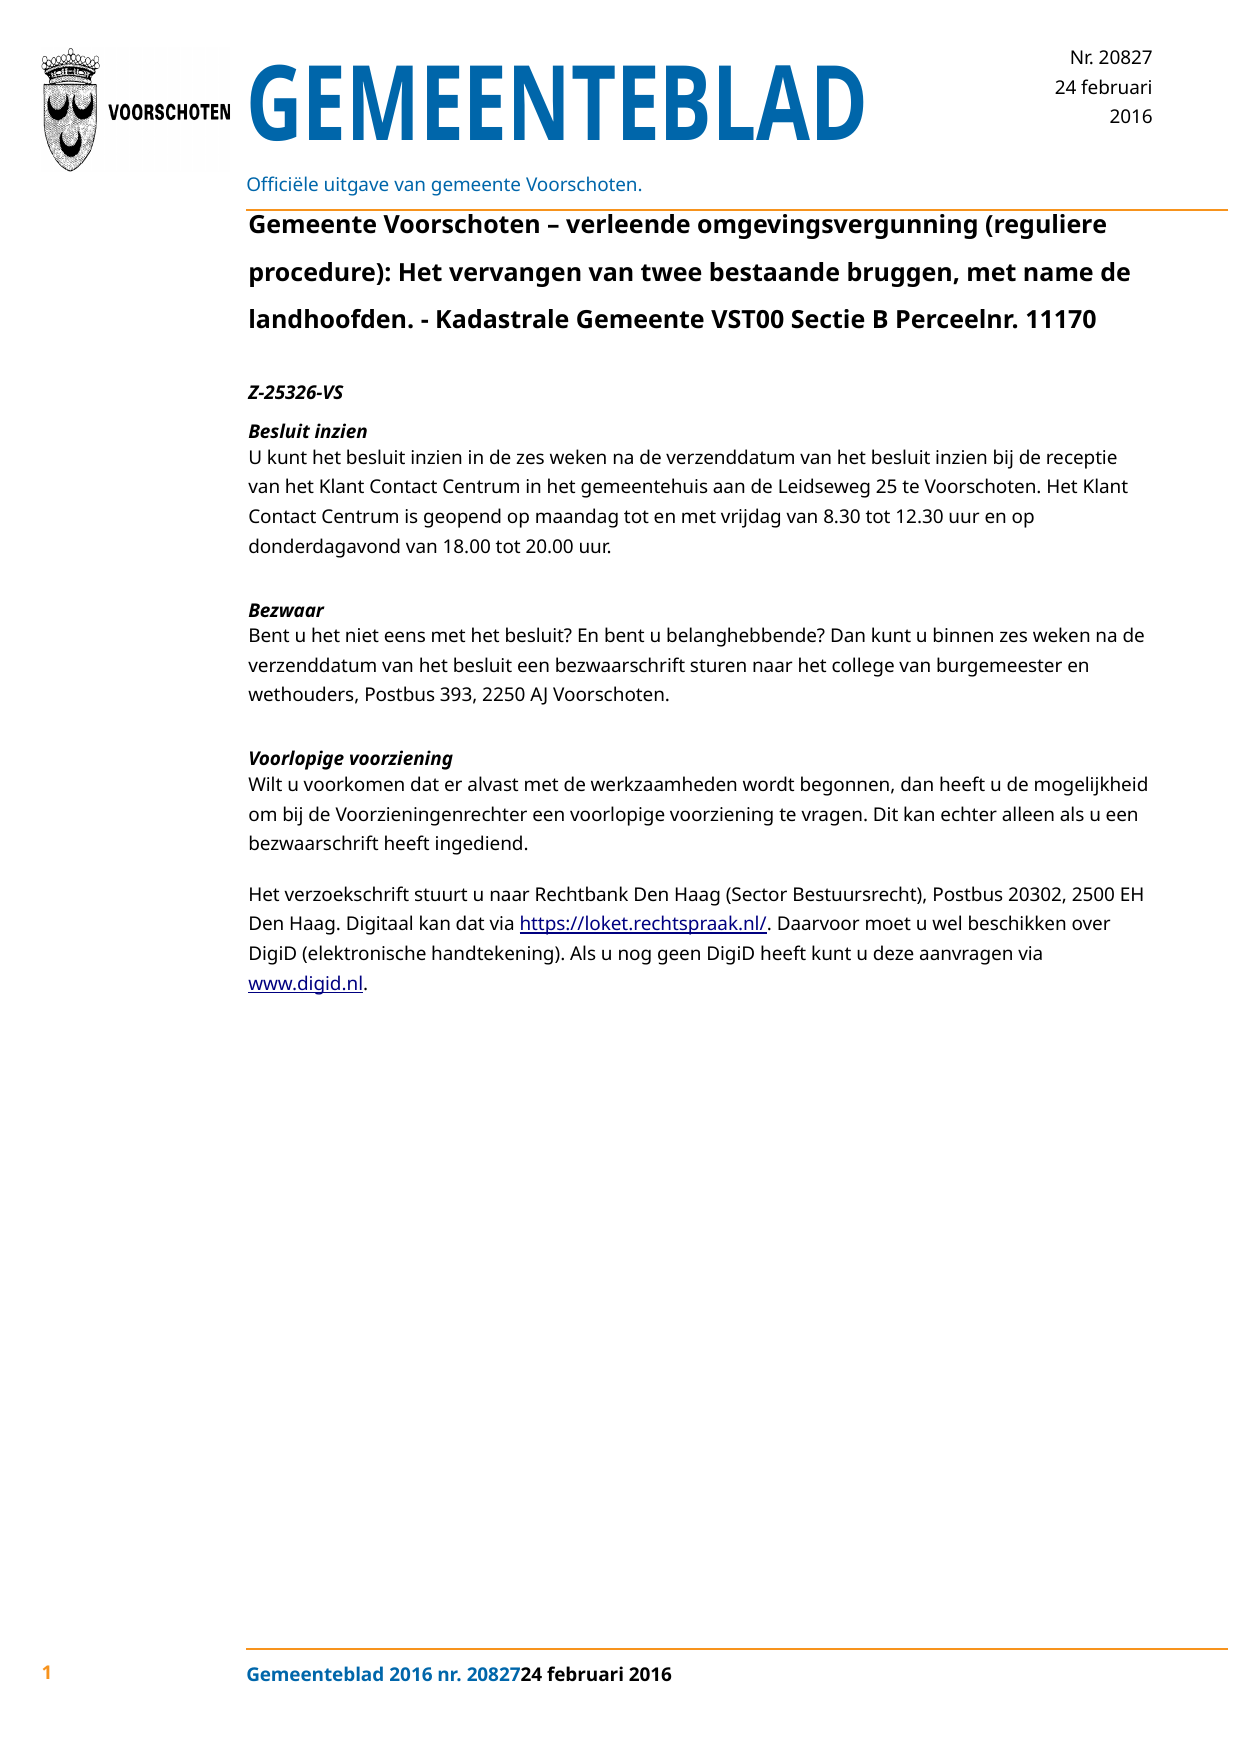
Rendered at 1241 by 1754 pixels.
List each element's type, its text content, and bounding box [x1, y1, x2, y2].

text U kunt het besluit inzien in de zes weken na de verzenddatum van het besluit inzien bij de receptie van het Klant Contact Centrum in het gemeentehuis aan de Leidseweg 25 te Voorschoten. Het Klant Contact Centrum is geopend op maandag tot en met vrijdag van 8.30 tot 12.30 uur en op donderdagavond van 18.00 tot 20.00 uur. [248, 444, 1152, 558]
text Bezwaar [248, 597, 1152, 622]
text Het verzoekschrift stuurt u naar Rechtbank Den Haag (Sector Bestuursrecht), Postbus 20302, 2500 EH Den Haag. Digitaal kan dat via https://loket.rechtspraak.nl/. Daarvoor moet u wel beschikken over DigiD (elektronische handtekening). Als u nog geen DigiD heeft kunt u deze aanvragen via www.digid.nl. [248, 881, 1152, 995]
picture [41, 47, 231, 172]
text Wilt u voorkomen dat er alvast met de werkzaamheden wordt begonnen, dan heeft u de mogelijkheid om bij de Voorzieningenrechter een voorlopige voorziening te vragen. Dit kan echter alleen als u een bezwaarschrift heeft ingediend. [248, 771, 1152, 856]
text Voorlopige voorziening [248, 746, 1152, 771]
text Besluit inzien [248, 418, 1152, 444]
text Bent u het niet eens met het besluit? En bent u belanghebbende? Dan kunt u binnen zes weken na de verzenddatum van het besluit een bezwaarschrift sturen naar het college van burgemeester en wethouders, Postbus 393, 2250 AJ Voorschoten. [248, 622, 1152, 707]
text Gemeente Voorschoten – verleende omgevingsvergunning (reguliere procedure): Het vervangen van twee bestaande bruggen, met name de landhoofden. - Kadastrale Gemeente VST00 Sectie B Perceelnr. 11170 [248, 211, 1152, 336]
text Z-25326-VS [248, 379, 1152, 405]
